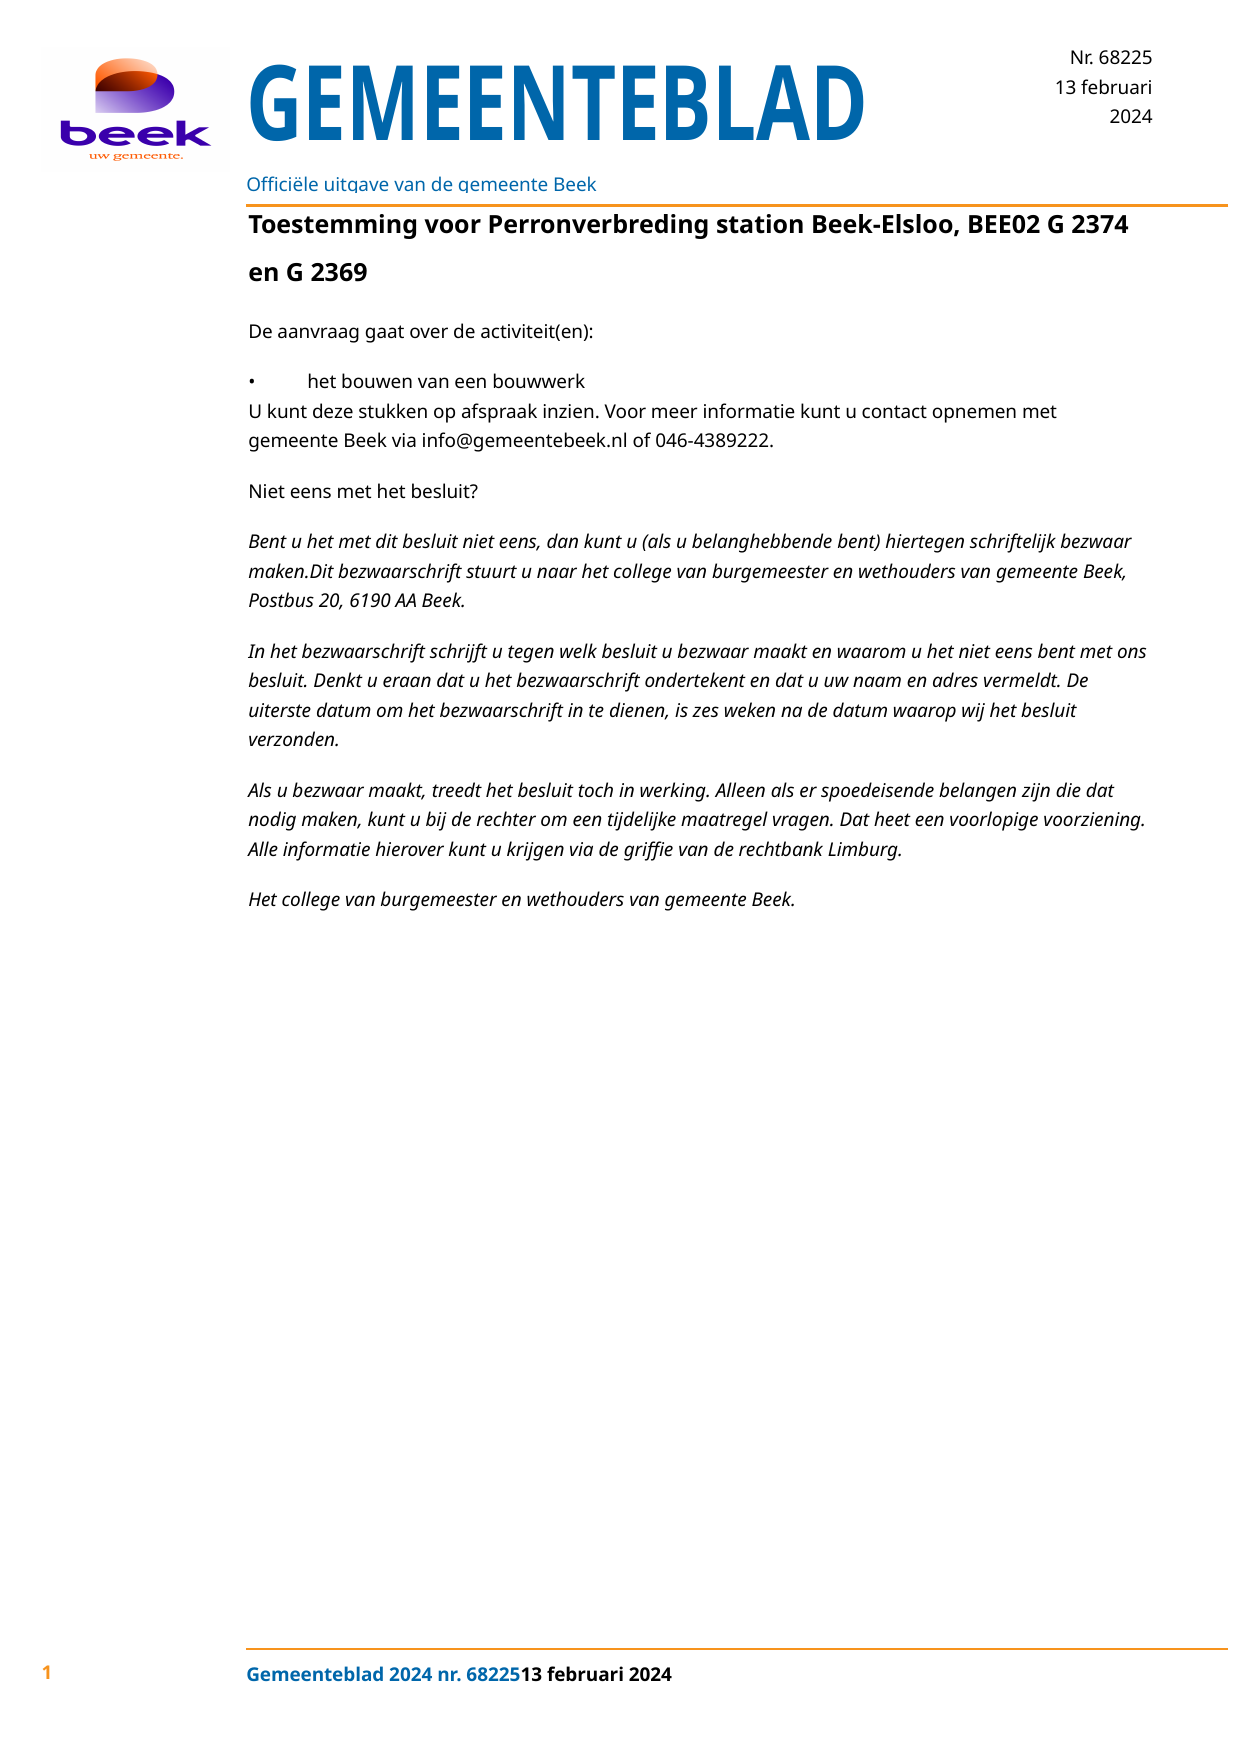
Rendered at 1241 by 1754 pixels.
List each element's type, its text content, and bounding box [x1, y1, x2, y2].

text Toestemming voor Perronverbreding station Beek-Elsloo, BEE02 G 2374 en G 2369 [248, 207, 1152, 288]
text U kunt deze stukken op afspraak inzien. Voor meer informatie kunt u contact opnemen met gemeente Beek via info@gemeentebeek.nl of 046-4389222. [248, 398, 1152, 453]
picture [41, 47, 231, 172]
text Als u bezwaar maakt, treedt het besluit toch in werking. Alleen als er spoedeisende belangen zijn die dat nodig maken, kunt u bij de rechter om een tijdelijke maatregel vragen. Dat heet een voorlopige voorziening. Alle informatie hierover kunt u krijgen via de griffie van de rechtbank Limburg. [248, 777, 1152, 862]
text Niet eens met het besluit? [248, 478, 1152, 504]
text De aanvraag gaat over de activiteit(en): [248, 318, 1152, 344]
text In het bezwaarschrift schrijft u tegen welk besluit u bezwaar maakt en waarom u het niet eens bent met ons besluit. Denkt u eraan dat u het bezwaarschrift ondertekent en dat u uw naam en adres vermeldt. De uiterste datum om het bezwaarschrift in te dienen, is zes weken na de datum waarop wij het besluit verzonden. [248, 638, 1152, 752]
text Het college van burgemeester en wethouders van gemeente Beek. [248, 887, 1152, 912]
text Bent u het met dit besluit niet eens, dan kunt u (als u belanghebbende bent) hiertegen schriftelijk bezwaar maken.Dit bezwaarschrift stuurt u naar het college van burgemeester en wethouders van gemeente Beek, Postbus 20, 6190 AA Beek. [248, 528, 1152, 613]
list het bouwen van een bouwwerk [248, 368, 1152, 394]
